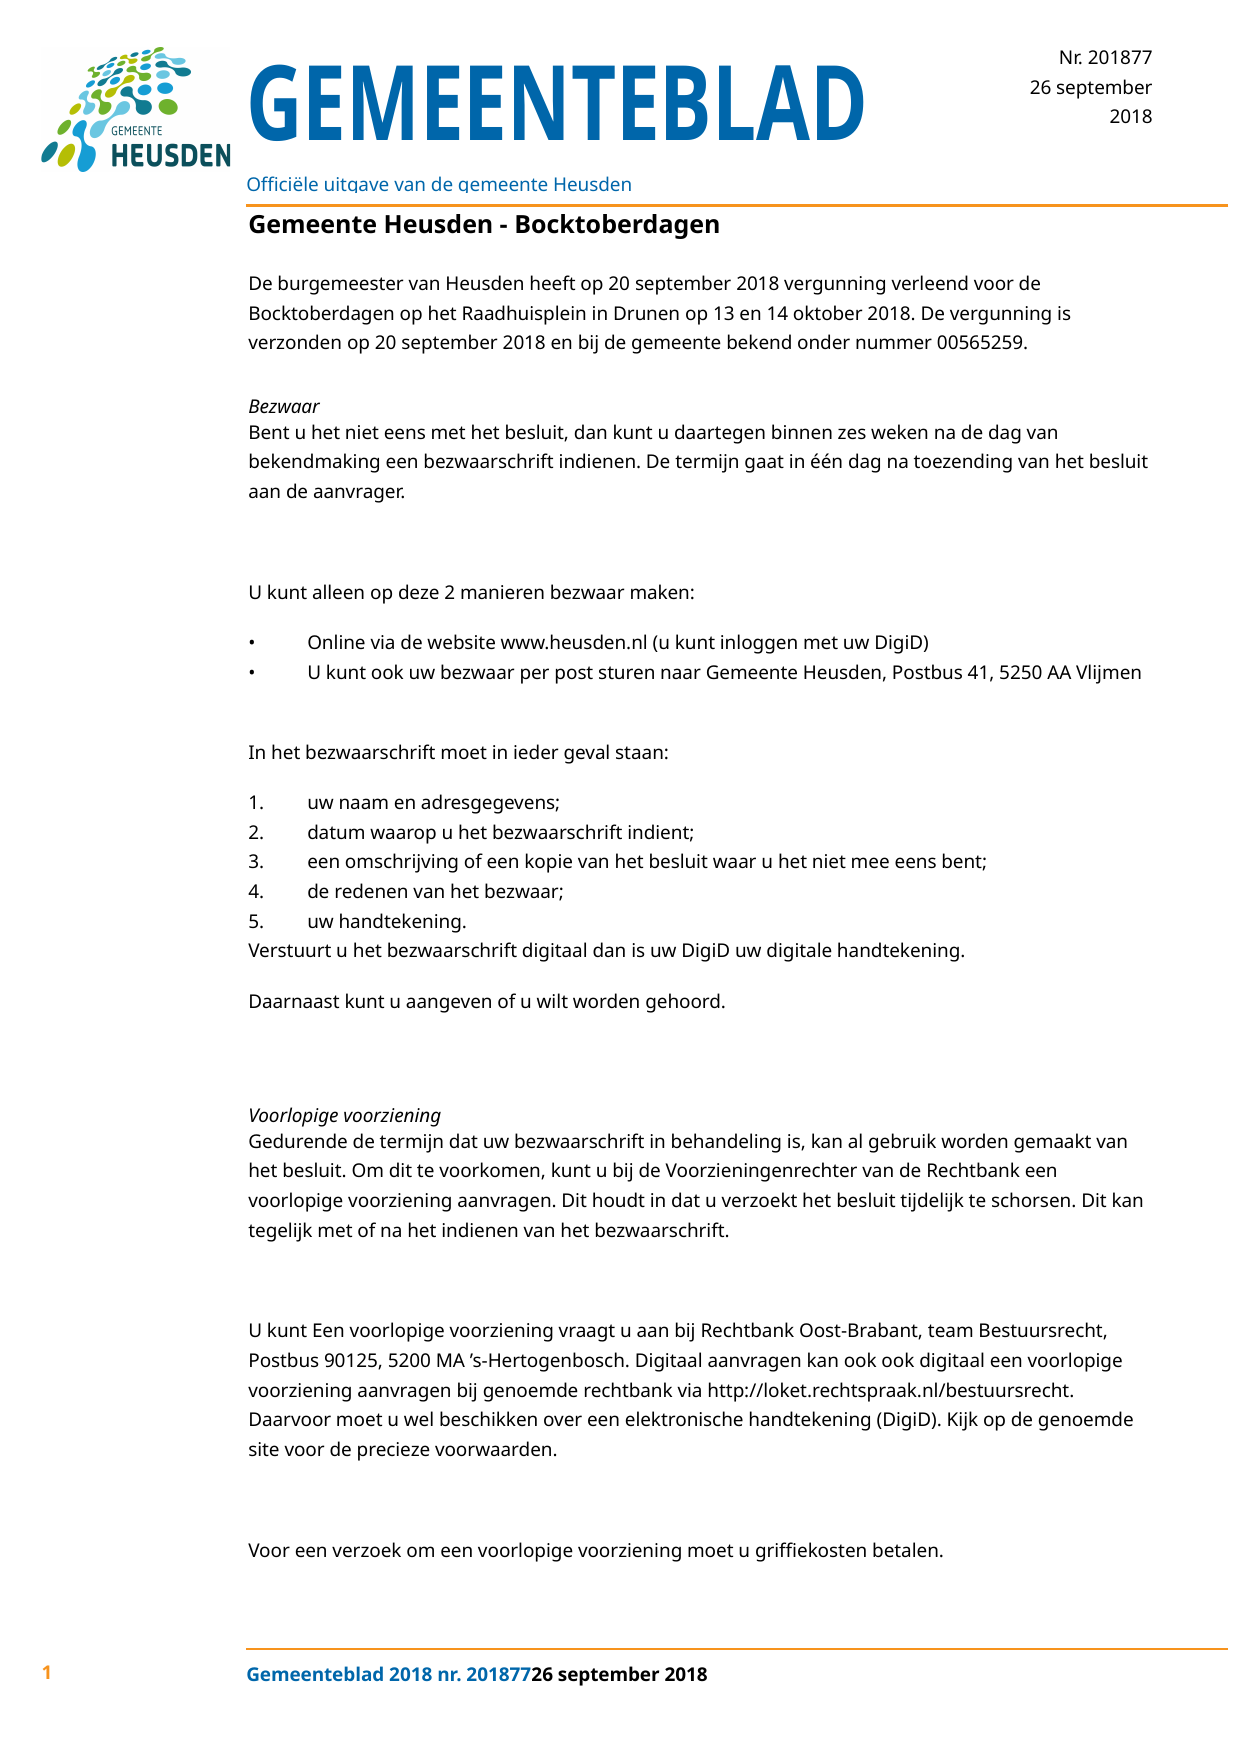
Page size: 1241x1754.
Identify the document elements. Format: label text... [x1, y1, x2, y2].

list U kunt ook uw bezwaar per post sturen naar Gemeente Heusden, Postbus 41, 5250 AA Vlijmen [248, 659, 1152, 685]
list uw naam en adresgegevens; [248, 789, 1152, 815]
text U kunt alleen op deze 2 manieren bezwaar maken: [248, 579, 1152, 605]
text Bent u het niet eens met het besluit, dan kunt u daartegen binnen zes weken na de dag van bekendmaking een bezwaarschrift indienen. De termijn gaat in één dag na toezending van het besluit aan de aanvrager. [248, 419, 1152, 504]
text De burgemeester van Heusden heeft op 20 september 2018 vergunning verleend voor de Bocktoberdagen op het Raadhuisplein in Drunen op 13 en 14 oktober 2018. De vergunning is verzonden op 20 september 2018 en bij de gemeente bekend onder nummer 00565259. [248, 270, 1152, 355]
text Gedurende de termijn dat uw bezwaarschrift in behandeling is, kan al gebruik worden gemaakt van het besluit. Om dit te voorkomen, kunt u bij de Voorzieningenrechter van de Rechtbank een voorlopige voorziening aanvragen. Dit houdt in dat u verzoekt het besluit tijdelijk te schorsen. Dit kan tegelijk met of na het indienen van het bezwaarschrift. [248, 1128, 1152, 1242]
list een omschrijving of een kopie van het besluit waar u het niet mee eens bent; [248, 849, 1152, 874]
list uw handtekening. [248, 908, 1152, 934]
text Voor een verzoek om een voorlopige voorziening moet u griffiekosten betalen. [248, 1537, 1152, 1562]
text In het bezwaarschrift moet in ieder geval staan: [248, 739, 1152, 765]
list Online via de website www.heusden.nl (u kunt inloggen met uw DigiD) [248, 629, 1152, 655]
text Voorlopige voorziening [248, 1102, 1152, 1128]
list de redenen van het bezwaar; [248, 878, 1152, 904]
text Verstuurt u het bezwaarschrift digitaal dan is uw DigiD uw digitale handtekening. [248, 937, 1152, 963]
text U kunt Een voorlopige voorziening vraagt u aan bij Rechtbank Oost-Brabant, team Bestuursrecht, Postbus 90125, 5200 MA ’s-Hertogenbosch. Digitaal aanvragen kan ook ook digitaal een voorlopige voorziening aanvragen bij genoemde rechtbank via http://loket.rechtspraak.nl/bestuursrecht. Daarvoor moet u wel beschikken over een elektronische handtekening (DigiD). Kijk op de genoemde site voor de precieze voorwaarden. [248, 1318, 1152, 1462]
text Gemeente Heusden - Bocktoberdagen [248, 207, 1152, 241]
text Bezwaar [248, 393, 1152, 419]
text Daarnaast kunt u aangeven of u wilt worden gehoord. [248, 988, 1152, 1014]
list datum waarop u het bezwaarschrift indient; [248, 819, 1152, 845]
picture [41, 47, 231, 172]
